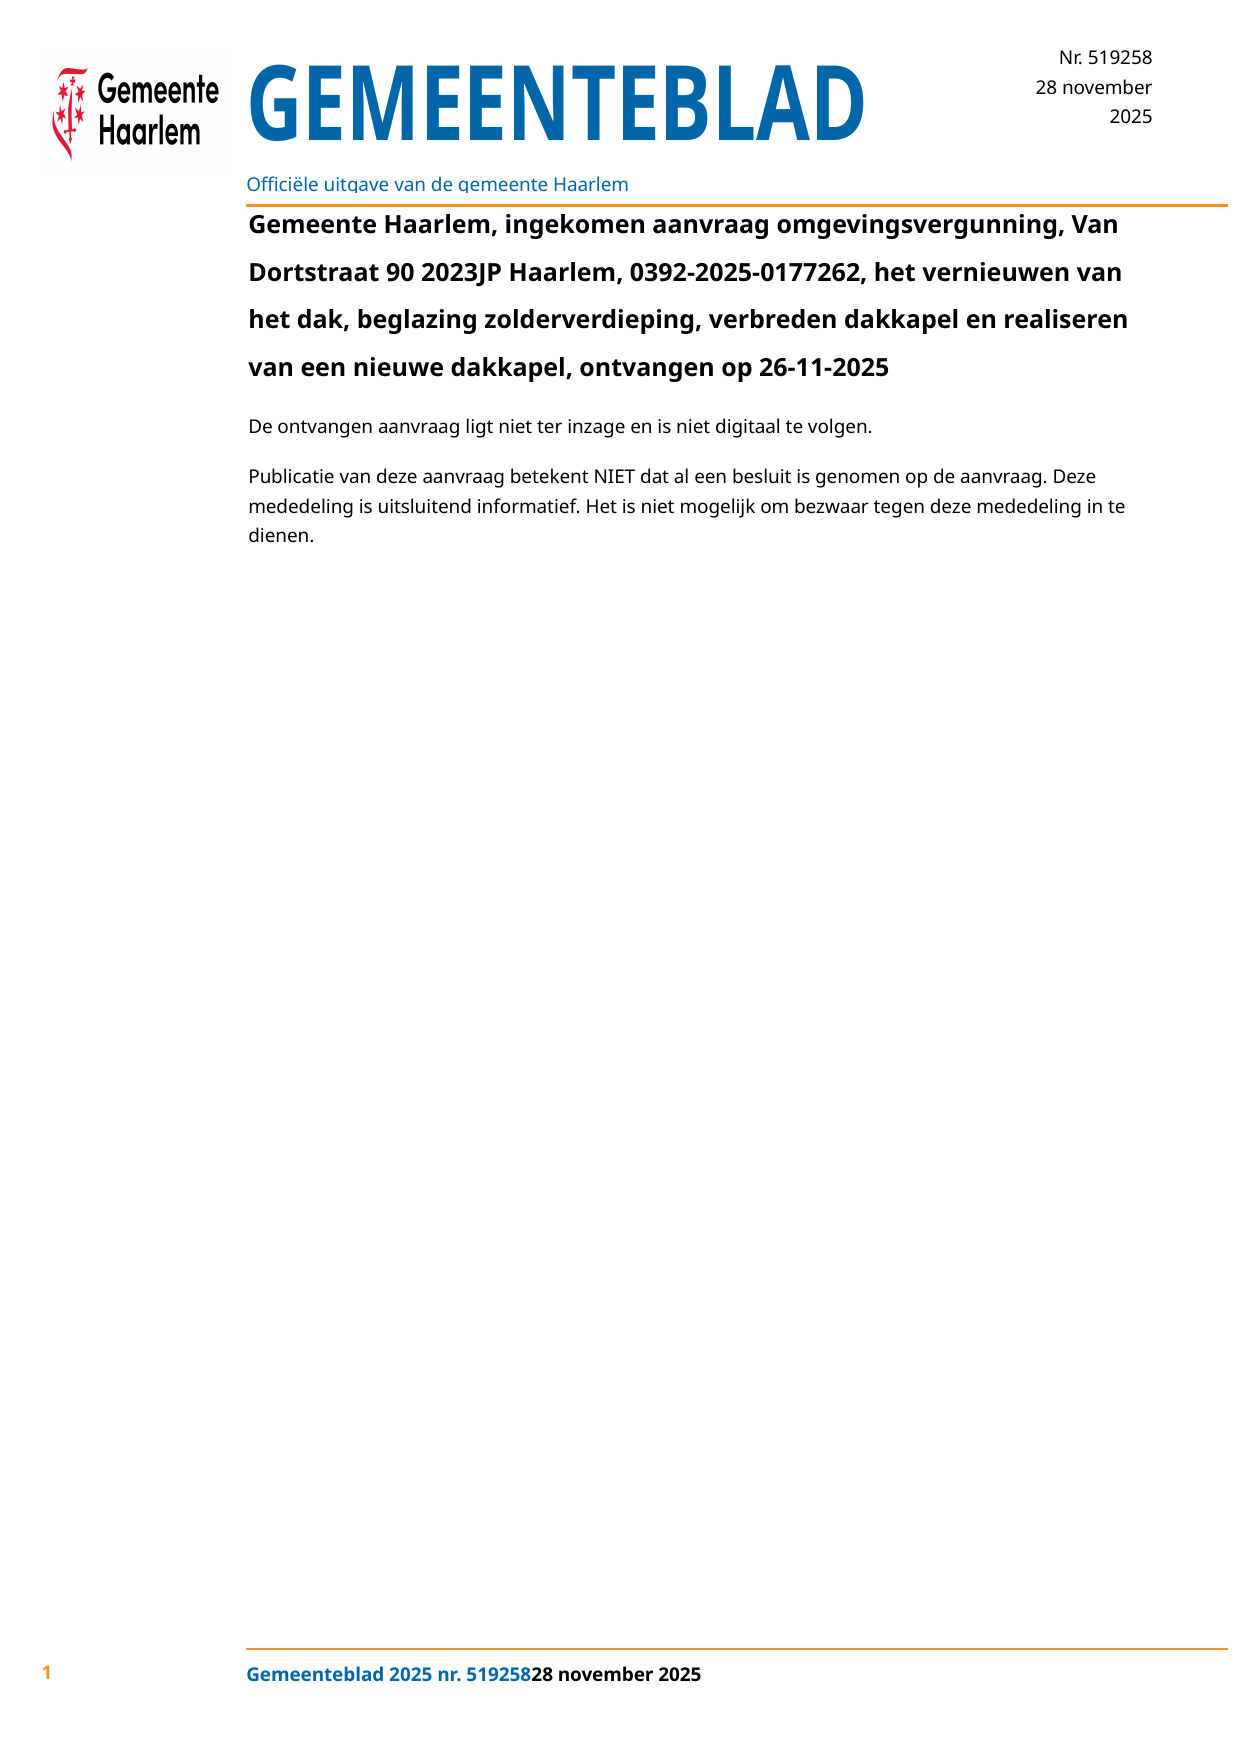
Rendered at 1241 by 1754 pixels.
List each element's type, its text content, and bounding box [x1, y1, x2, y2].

picture [41, 47, 231, 172]
text De ontvangen aanvraag ligt niet ter inzage en is niet digitaal te volgen. [248, 413, 1152, 439]
text Gemeente Haarlem, ingekomen aanvraag omgevingsvergunning, Van Dortstraat 90 2023JP Haarlem, 0392-2025-0177262, het vernieuwen van het dak, beglazing zolderverdieping, verbreden dakkapel en realiseren van een nieuwe dakkapel, ontvangen op 26-11-2025 [248, 207, 1152, 384]
text Publicatie van deze aanvraag betekent NIET dat al een besluit is genomen op de aanvraag. Deze mededeling is uitsluitend informatief. Het is niet mogelijk om bezwaar tegen deze mededeling in te dienen. [248, 463, 1152, 548]
